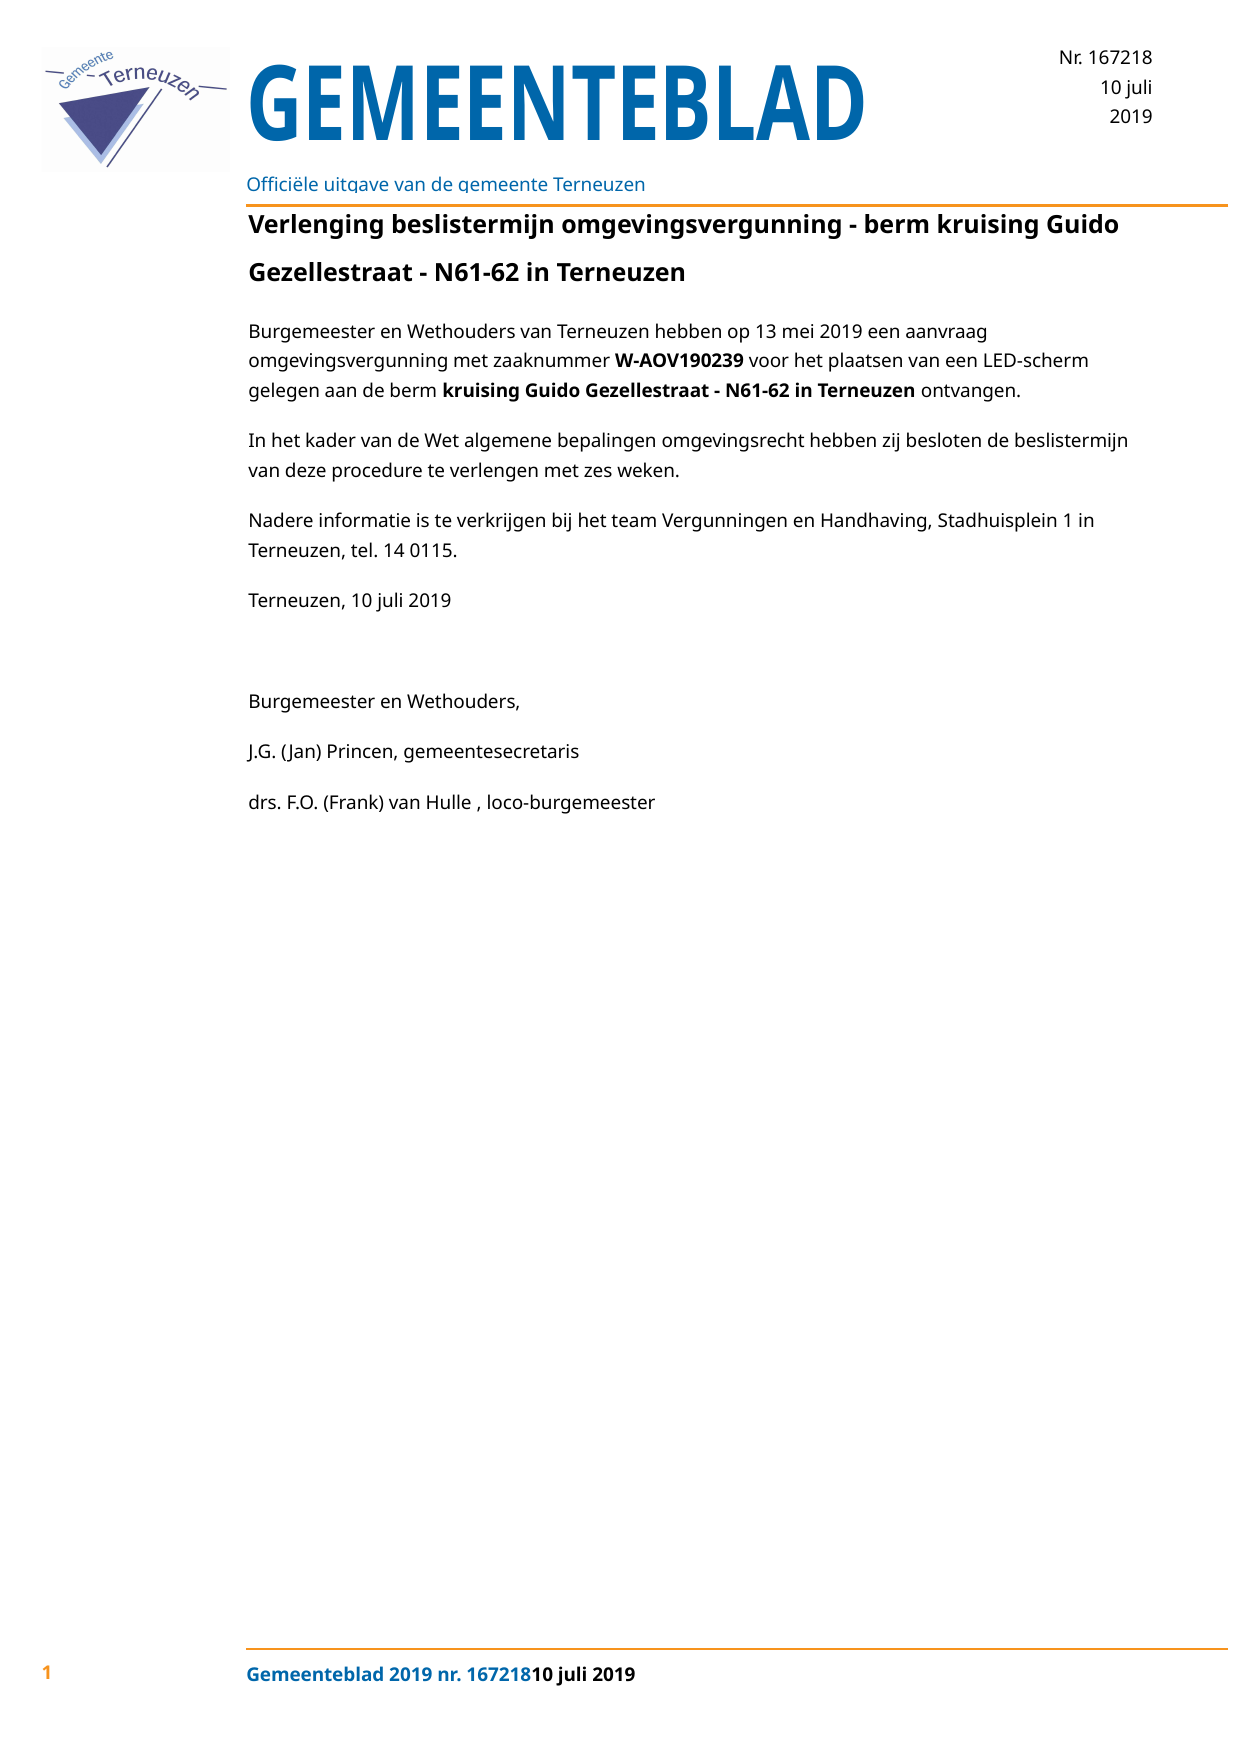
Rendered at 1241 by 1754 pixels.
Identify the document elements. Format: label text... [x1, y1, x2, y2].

text In het kader van de Wet algemene bepalingen omgevingsrecht hebben zij besloten de beslistermijn van deze procedure te verlengen met zes weken. [248, 427, 1152, 483]
text Burgemeester en Wethouders van Terneuzen hebben op 13 mei 2019 een aanvraag omgevingsvergunning met zaaknummer W-AOV190239 voor het plaatsen van een LED-scherm gelegen aan de berm kruising Guido Gezellestraat - N61-62 in Terneuzen ontvangen. [248, 318, 1152, 403]
picture [41, 47, 231, 172]
text drs. F.O. (Frank) van Hulle , loco-burgemeester [248, 789, 1152, 815]
text Terneuzen, 10 juli 2019 [248, 587, 1152, 613]
text Verlenging beslistermijn omgevingsvergunning - berm kruising Guido Gezellestraat - N61-62 in Terneuzen [248, 207, 1152, 288]
text Burgemeester en Wethouders, [248, 688, 1152, 714]
text J.G. (Jan) Princen, gemeentesecretaris [248, 739, 1152, 764]
text Nadere informatie is te verkrijgen bij het team Vergunningen en Handhaving, Stadhuisplein 1 in Terneuzen, tel. 14 0115. [248, 507, 1152, 563]
